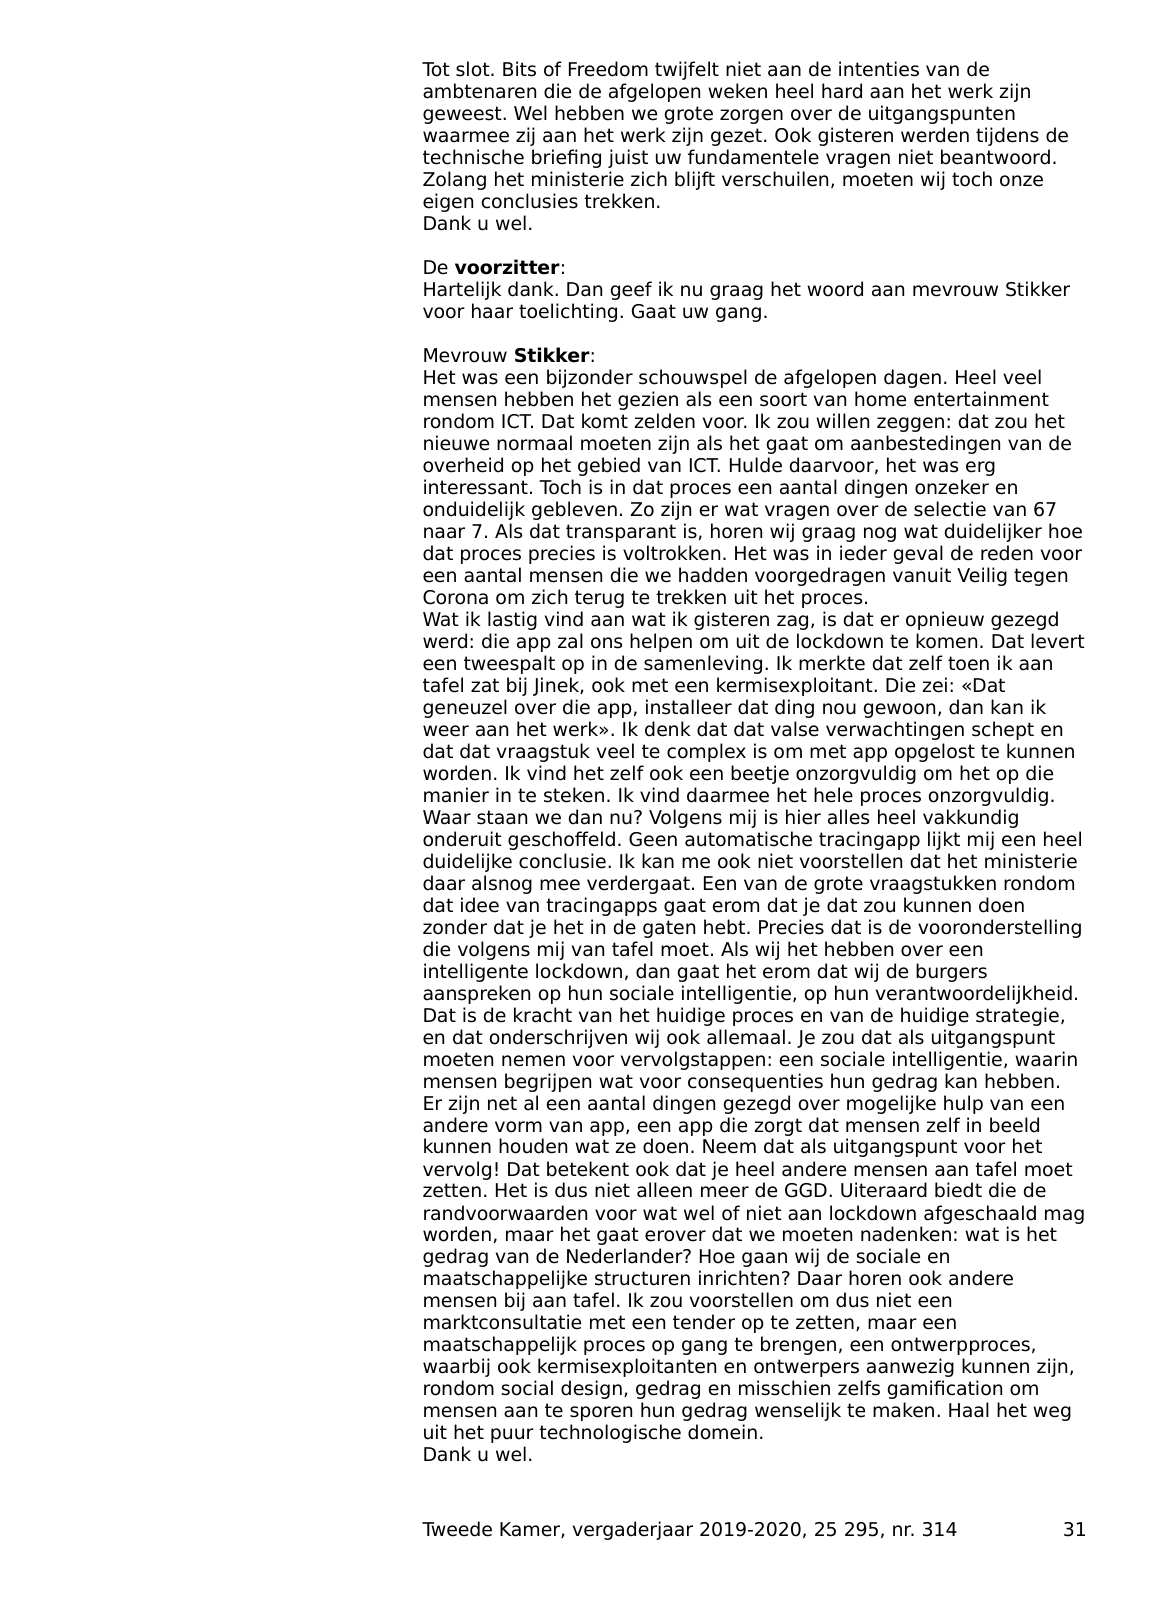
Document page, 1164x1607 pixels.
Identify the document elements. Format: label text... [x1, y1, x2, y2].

text Hartelijk dank. Dan geef ik nu graag het woord aan mevrouw Stikker voor haar toelichting. Gaat uw gang. [422, 279, 1087, 323]
text Tot slot. Bits of Freedom twijfelt niet aan de intenties van de ambtenaren die de afgelopen weken heel hard aan het werk zijn geweest. Wel hebben we grote zorgen over de uitgangspunten waarmee zij aan het werk zijn gezet. Ook gisteren werden tijdens de technische briefing juist uw fundamentele vragen niet beantwoord. Zolang het ministerie zich blijft verschuilen, moeten wij toch onze eigen conclusies trekken. [422, 59, 1087, 213]
text Mevrouw Stikker: [422, 345, 1087, 367]
text Er zijn net al een aantal dingen gezegd over mogelijke hulp van een andere vorm van app, een app die zorgt dat mensen zelf in beeld kunnen houden wat ze doen. Neem dat als uitgangspunt voor het vervolg! Dat betekent ook dat je heel andere mensen aan tafel moet zetten. Het is dus niet alleen meer de GGD. Uiteraard biedt die de randvoorwaarden voor wat wel of niet aan lockdown afgeschaald mag worden, maar het gaat erover dat we moeten nadenken: wat is het gedrag van de Nederlander? Hoe gaan wij de sociale en maatschappelijke structuren inrichten? Daar horen ook andere mensen bij aan tafel. Ik zou voorstellen om dus niet een marktconsultatie met een tender op te zetten, maar een maatschappelijk proces op gang te brengen, een ontwerpproces, waarbij ook kermisexploitanten en ontwerpers aanwezig kunnen zijn, rondom social design, gedrag en misschien zelfs gamification om mensen aan te sporen hun gedrag wenselijk te maken. Haal het weg uit het puur technologische domein. [422, 1092, 1087, 1444]
text De voorzitter: [422, 257, 1087, 279]
text Het was een bijzonder schouwspel de afgelopen dagen. Heel veel mensen hebben het gezien als een soort van home entertainment rondom ICT. Dat komt zelden voor. Ik zou willen zeggen: dat zou het nieuwe normaal moeten zijn als het gaat om aanbestedingen van de overheid op het gebied van ICT. Hulde daarvoor, het was erg interessant. Toch is in dat proces een aantal dingen onzeker en onduidelijk gebleven. Zo zijn er wat vragen over de selectie van 67 naar 7. Als dat transparant is, horen wij graag nog wat duidelijker hoe dat proces precies is voltrokken. Het was in ieder geval de reden voor een aantal mensen die we hadden voorgedragen vanuit Veilig tegen Corona om zich terug te trekken uit het proces. [422, 367, 1087, 609]
text Dank u wel. [422, 213, 1087, 235]
text Wat ik lastig vind aan wat ik gisteren zag, is dat er opnieuw gezegd werd: die app zal ons helpen om uit de lockdown te komen. Dat levert een tweespalt op in de samenleving. Ik merkte dat zelf toen ik aan tafel zat bij Jinek, ook met een kermisexploitant. Die zei: «Dat geneuzel over die app, installeer dat ding nou gewoon, dan kan ik weer aan het werk». Ik denk dat dat valse verwachtingen schept en dat dat vraagstuk veel te complex is om met app opgelost te kunnen worden. Ik vind het zelf ook een beetje onzorgvuldig om het op die manier in te steken. Ik vind daarmee het hele proces onzorgvuldig. [422, 609, 1087, 807]
text Waar staan we dan nu? Volgens mij is hier alles heel vakkundig onderuit geschoffeld. Geen automatische tracingapp lijkt mij een heel duidelijke conclusie. Ik kan me ook niet voorstellen dat het ministerie daar alsnog mee verdergaat. Een van de grote vraagstukken rondom dat idee van tracingapps gaat erom dat je dat zou kunnen doen zonder dat je het in de gaten hebt. Precies dat is de vooronderstelling die volgens mij van tafel moet. Als wij het hebben over een intelligente lockdown, dan gaat het erom dat wij de burgers aanspreken op hun sociale intelligentie, op hun verantwoordelijkheid. Dat is de kracht van het huidige proces en van de huidige strategie, en dat onderschrijven wij ook allemaal. Je zou dat als uitgangspunt moeten nemen voor vervolgstappen: een sociale intelligentie, waarin mensen begrijpen wat voor consequenties hun gedrag kan hebben. [422, 807, 1087, 1092]
text Dank u wel. [422, 1444, 1087, 1466]
